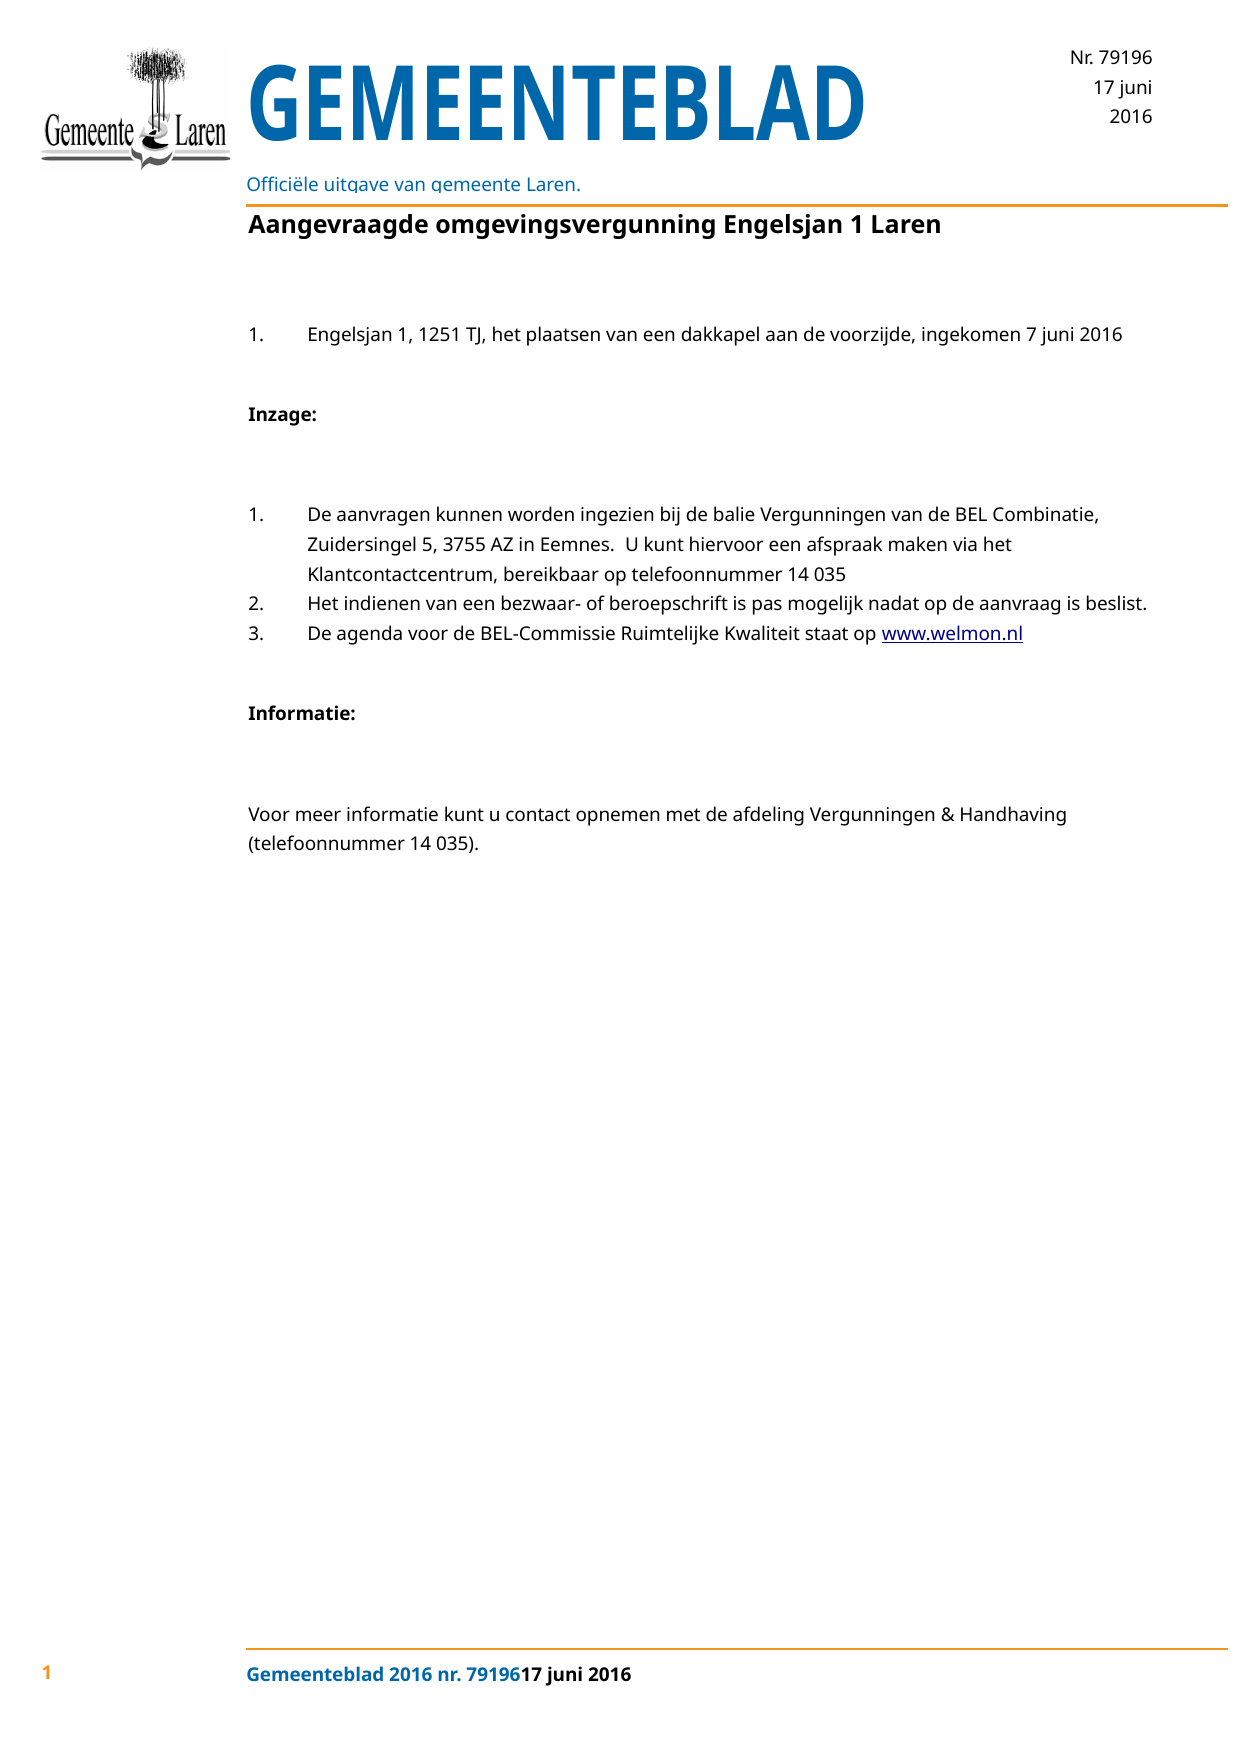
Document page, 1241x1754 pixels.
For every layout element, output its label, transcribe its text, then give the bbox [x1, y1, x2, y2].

list Het indienen van een bezwaar- of beroepschrift is pas mogelijk nadat op de aanvraag is beslist. [248, 590, 1152, 616]
list De agenda voor de BEL-Commissie Ruimtelijke Kwaliteit staat op www.welmon.nl [248, 620, 1152, 646]
text Inzage: [248, 401, 1152, 426]
text Informatie: [248, 700, 1152, 726]
list De aanvragen kunnen worden ingezien bij de balie Vergunningen van de BEL Combinatie, Zuidersingel 5, 3755 AZ in Eemnes. U kunt hiervoor een afspraak maken via het Klantcontactcentrum, bereikbaar op telefoonnummer 14 035 [248, 502, 1152, 586]
picture [41, 47, 231, 172]
list Engelsjan 1, 1251 TJ, het plaatsen van een dakkapel aan de voorzijde, ingekomen 7 juni 2016 [248, 321, 1152, 346]
text Aangevraagde omgevingsvergunning Engelsjan 1 Laren [248, 207, 1152, 241]
text Voor meer informatie kunt u contact opnemen met de afdeling Vergunningen & Handhaving (telefoonnummer 14 035). [248, 801, 1152, 856]
